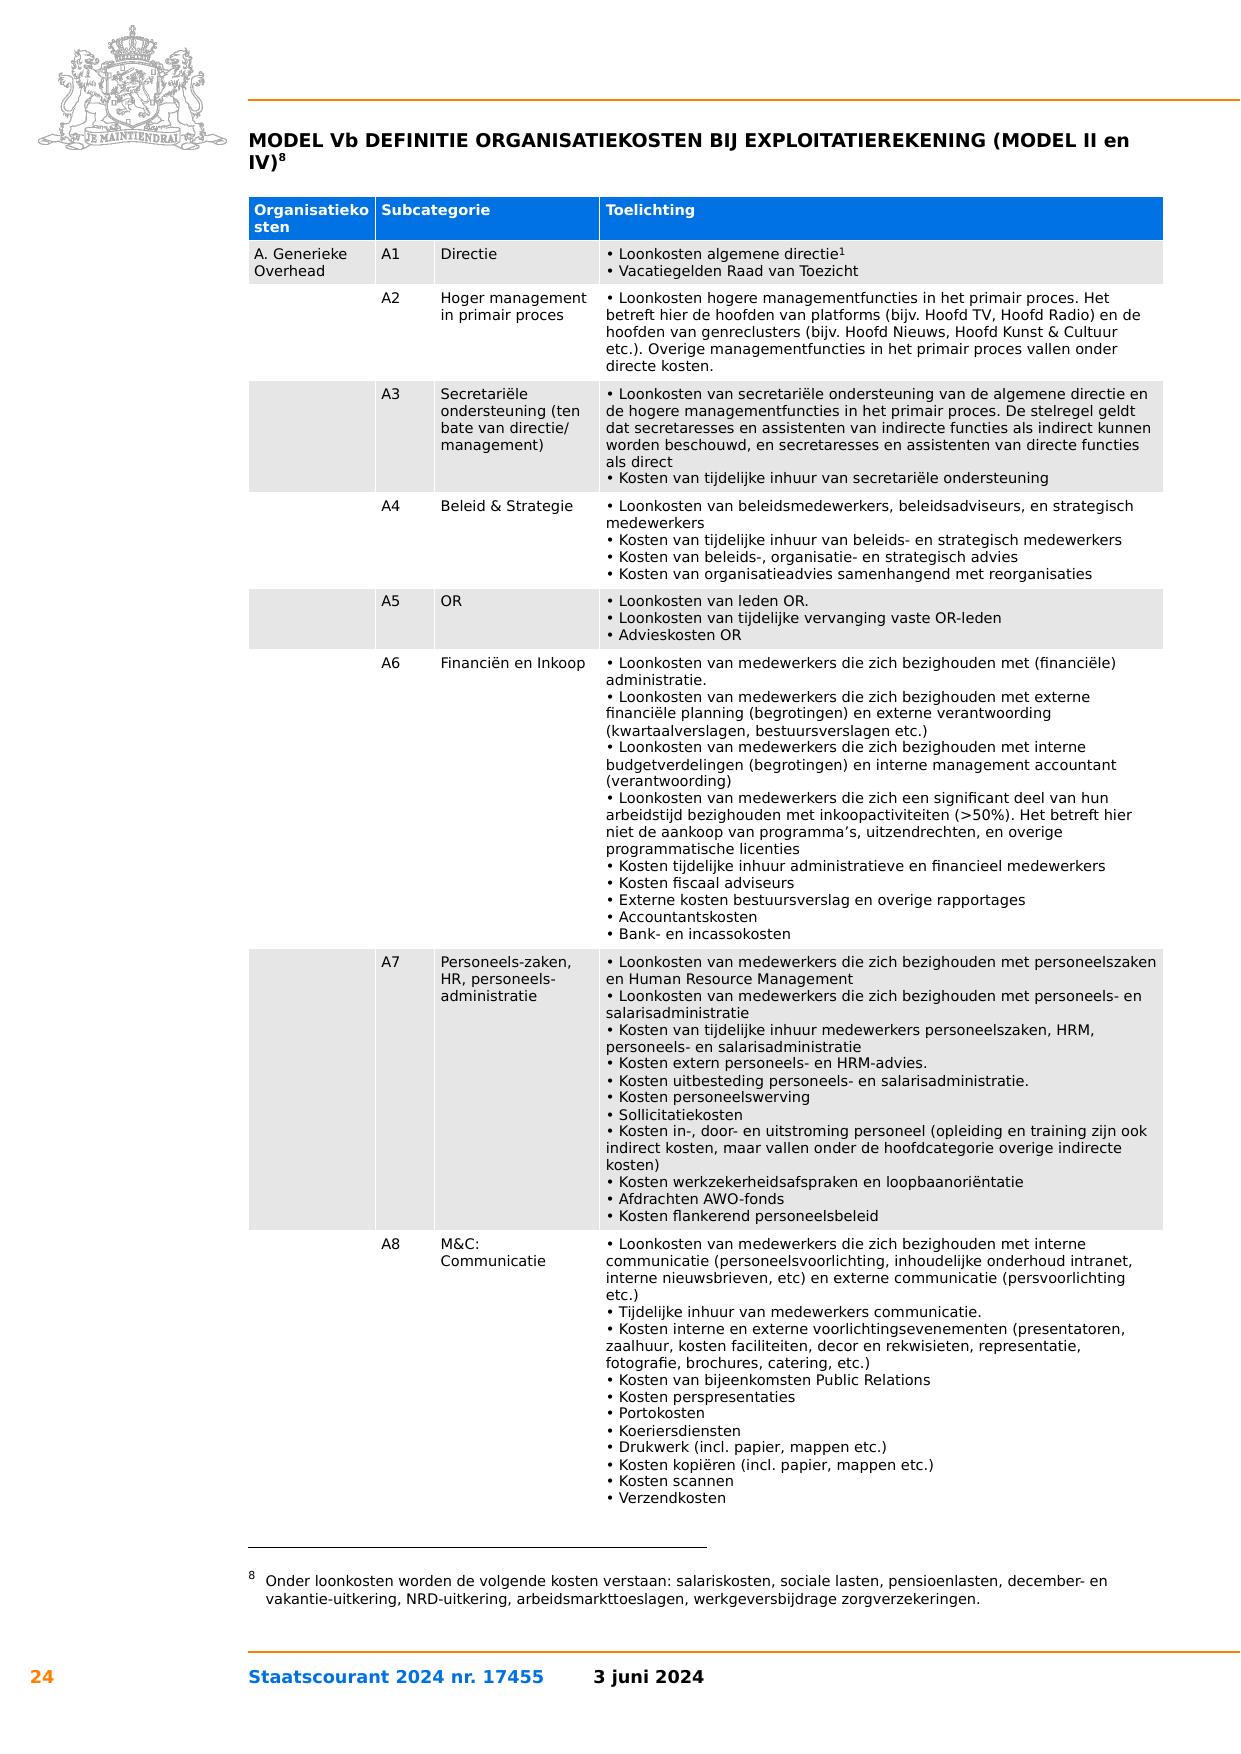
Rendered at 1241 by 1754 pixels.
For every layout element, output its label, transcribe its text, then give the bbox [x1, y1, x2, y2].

table_cell • Loonkosten van medewerkers die zich bezighouden met (financiële) administratie. • Loonkosten van medewerkers die zich bezighouden met externe financiële planning (begrotingen) en externe verantwoording (kwartaalverslagen, bestuursverslagen etc.) • Loonkosten van medewerkers die zich bezighouden met interne budgetverdelingen (begrotingen) en interne management accountant (verantwoording) • Loonkosten van medewerkers die zich een significant deel van hun arbeidstijd bezighouden met inkoopactiviteiten (>50%). Het betreft hier niet de aankoop van programma’s, uitzendrechten, en overige programmatische licenties • Kosten tijdelijke inhuur administratieve en financieel medewerkers • Kosten fiscaal adviseurs • Externe kosten bestuursverslag en overige rapportages • Accountantskosten • Bank- en incassokosten [600, 650, 1163, 948]
table_cell M&C: Communicatie [435, 1231, 599, 1512]
table_cell [249, 589, 375, 649]
table_cell • Loonkosten van leden OR. • Loonkosten van tijdelijke vervanging vaste OR-leden • Advieskosten OR [600, 589, 1163, 649]
table_cell A5 [376, 589, 434, 649]
table_cell [249, 286, 375, 380]
table_cell A4 [376, 493, 434, 587]
table_cell Hoger management in primair proces [435, 286, 599, 380]
table_cell A7 [376, 949, 434, 1230]
table_cell A1 [376, 241, 434, 284]
table_cell • Loonkosten van secretariële ondersteuning van de algemene directie en de hogere managementfuncties in het primair proces. De stelregel geldt dat secretaresses en assistenten van indirecte functies als indirect kunnen worden beschouwd, en secretaresses en assistenten van directe functies als direct • Kosten van tijdelijke inhuur van secretariële ondersteuning [600, 381, 1163, 492]
table_cell [249, 949, 375, 1230]
table_cell Beleid & Strategie [435, 493, 599, 587]
table_cell [249, 1231, 375, 1512]
table_cell Financiën en Inkoop [435, 650, 599, 948]
subtitle MODEL Vb DEFINITIE ORGANISATIEKOSTEN BIJ EXPLOITATIEREKENING (MODEL II en IV) [248, 130, 1163, 174]
table_cell A6 [376, 650, 434, 948]
table_cell Directie [435, 241, 599, 284]
table_cell A2 [376, 286, 434, 380]
table_cell A. Generieke Overhead [249, 241, 375, 284]
table_cell • Loonkosten algemene directie1 • Vacatiegelden Raad van Toezicht [600, 241, 1163, 284]
table_cell • Loonkosten hogere managementfuncties in het primair proces. Het betreft hier de hoofden van platforms (bijv. Hoofd TV, Hoofd Radio) en de hoofden van genreclusters (bijv. Hoofd Nieuws, Hoofd Kunst & Cultuur etc.). Overige managementfuncties in het primair proces vallen onder directe kosten. [600, 286, 1163, 380]
table_header Organisatiekosten [249, 197, 375, 240]
table_cell OR [435, 589, 599, 649]
table_cell • Loonkosten van medewerkers die zich bezighouden met interne communicatie (personeelsvoorlichting, inhoudelijke onderhoud intranet, interne nieuwsbrieven, etc) en externe communicatie (persvoorlichting etc.) • Tijdelijke inhuur van medewerkers communicatie. • Kosten interne en externe voorlichtingsevenementen (presentatoren, zaalhuur, kosten faciliteiten, decor en rekwisieten, representatie, fotografie, brochures, catering, etc.) • Kosten van bijeenkomsten Public Relations • Kosten perspresentaties • Portokosten • Koeriersdiensten • Drukwerk (incl. papier, mappen etc.) • Kosten kopiëren (incl. papier, mappen etc.) • Kosten scannen • Verzendkosten [600, 1231, 1163, 1512]
table_cell A3 [376, 381, 434, 492]
table_cell [249, 381, 375, 492]
table_cell • Loonkosten van beleidsmedewerkers, beleidsadviseurs, en strategisch medewerkers • Kosten van tijdelijke inhuur van beleids- en strategisch medewerkers • Kosten van beleids-, organisatie- en strategisch advies • Kosten van organisatieadvies samenhangend met reorganisaties [600, 493, 1163, 587]
text Onder loonkosten worden de volgende kosten verstaan: salariskosten, sociale lasten, pensioenlasten, december- en vakantie-uitkering, NRD-uitkering, arbeidsmarkttoeslagen, werkgeversbijdrage zorgverzekeringen. [248, 1569, 1163, 1608]
table_cell A8 [376, 1231, 434, 1512]
table_cell [249, 493, 375, 587]
picture [38, 25, 227, 150]
table_header Toelichting [600, 197, 1163, 240]
table_header Subcategorie [376, 197, 599, 240]
table_cell Personeels-zaken, HR, personeels-administratie [435, 949, 599, 1230]
table_cell • Loonkosten van medewerkers die zich bezighouden met personeelszaken en Human Resource Management • Loonkosten van medewerkers die zich bezighouden met personeels- en salarisadministratie • Kosten van tijdelijke inhuur medewerkers personeelszaken, HRM, personeels- en salarisadministratie • Kosten extern personeels- en HRM-advies. • Kosten uitbesteding personeels- en salarisadministratie. • Kosten personeelswerving • Sollicitatiekosten • Kosten in-, door- en uitstroming personeel (opleiding en training zijn ook indirect kosten, maar vallen onder de hoofdcategorie overige indirecte kosten) • Kosten werkzekerheidsafspraken en loopbaanoriëntatie • Afdrachten AWO-fonds • Kosten flankerend personeelsbeleid [600, 949, 1163, 1230]
table_cell Secretariële ondersteuning (ten bate van directie/ management) [435, 381, 599, 492]
table_cell [249, 650, 375, 948]
